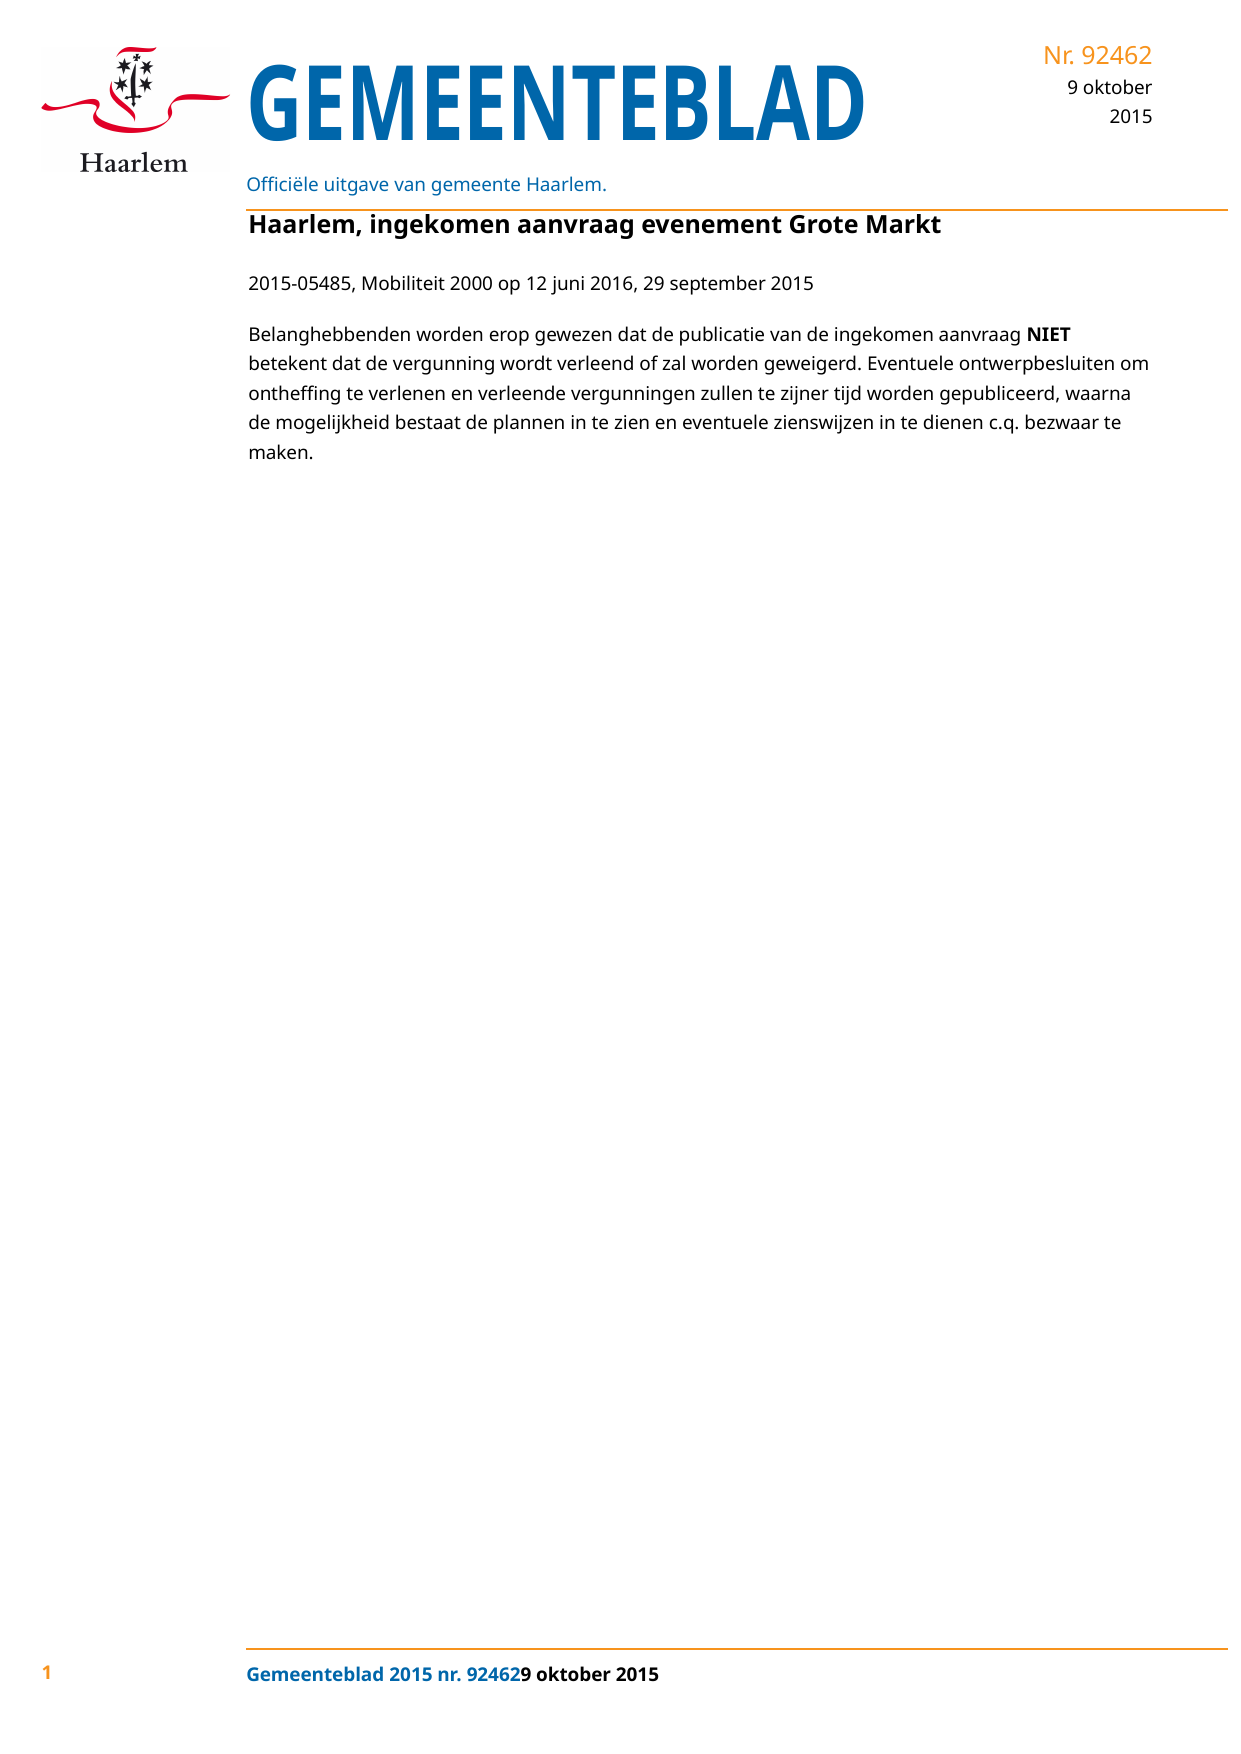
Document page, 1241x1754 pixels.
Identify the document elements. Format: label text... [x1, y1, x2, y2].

text 2015-05485, Mobiliteit 2000 op 12 juni 2016, 29 september 2015 [248, 270, 1152, 296]
text Belanghebbenden worden erop gewezen dat de publicatie van de ingekomen aanvraag NIET betekent dat de vergunning wordt verleend of zal worden geweigerd. Eventuele ontwerpbesluiten om ontheffing te verlenen en verleende vergunningen zullen te zijner tijd worden gepubliceerd, waarna de mogelijkheid bestaat de plannen in te zien en eventuele zienswijzen in te dienen c.q. bezwaar te maken. [248, 321, 1152, 465]
text Haarlem, ingekomen aanvraag evenement Grote Markt [248, 211, 1152, 241]
picture [41, 47, 231, 172]
